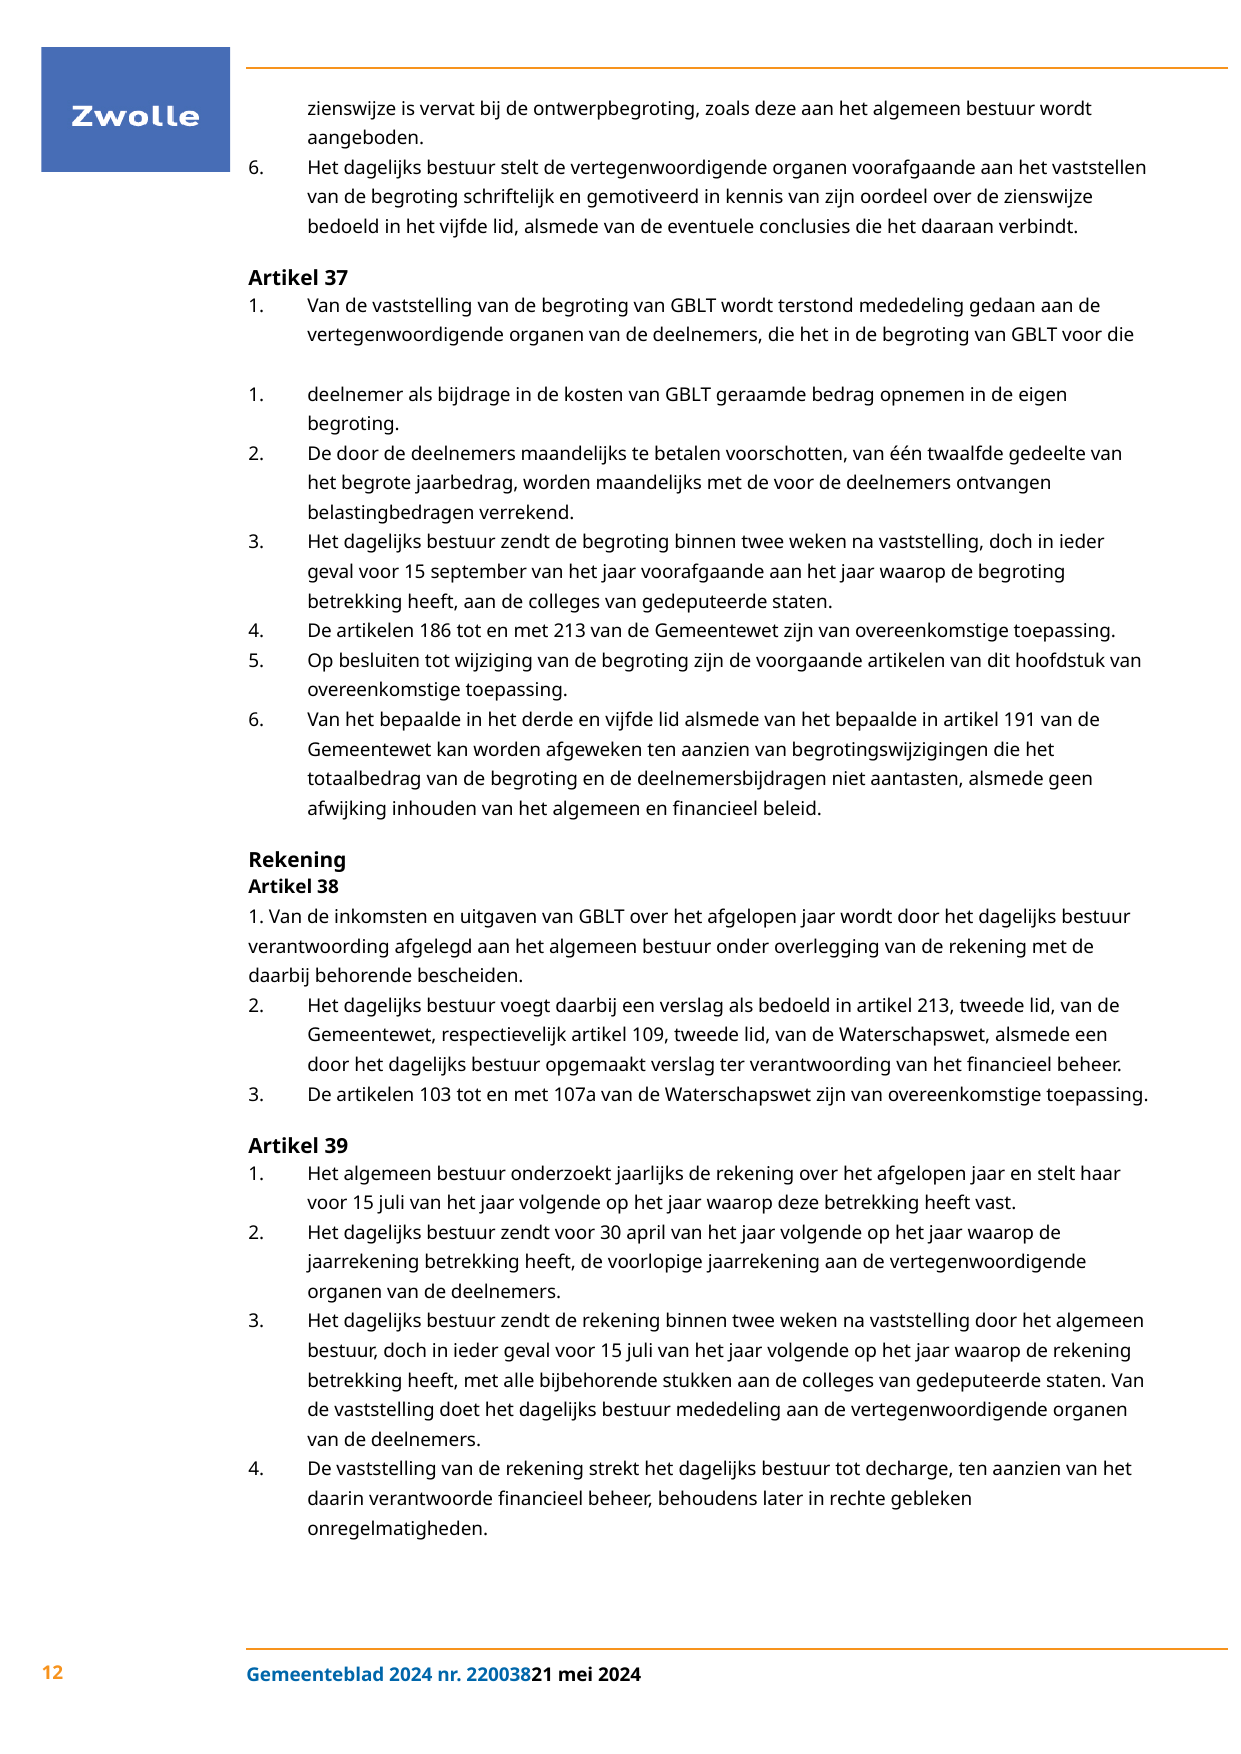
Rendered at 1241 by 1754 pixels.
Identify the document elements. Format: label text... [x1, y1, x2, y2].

list Het dagelijks bestuur zendt de rekening binnen twee weken na vaststelling door het algemeen bestuur, doch in ieder geval voor 15 juli van het jaar volgende op het jaar waarop de rekening betrekking heeft, met alle bijbehorende stukken aan de colleges van gedeputeerde staten. Van de vaststelling doet het dagelijks bestuur mededeling aan de vertegenwoordigende organen van de deelnemers. [248, 1308, 1152, 1452]
text Rekening [248, 845, 1152, 874]
list De artikelen 186 tot en met 213 van de Gemeentewet zijn van overeenkomstige toepassing. [248, 617, 1152, 643]
list De door de deelnemers maandelijks te betalen voorschotten, van één twaalfde gedeelte van het begrote jaarbedrag, worden maandelijks met de voor de deelnemers ontvangen belastingbedragen verrekend. [248, 440, 1152, 525]
list Van het bepaalde in het derde en vijfde lid alsmede van het bepaalde in artikel 191 van de Gemeentewet kan worden afgeweken ten aanzien van begrotingswijzigingen die het totaalbedrag van de begroting en de deelnemersbijdragen niet aantasten, alsmede geen afwijking inhouden van het algemeen en financieel beleid. [248, 706, 1152, 821]
list zienswijze is vervat bij de ontwerpbegroting, zoals deze aan het algemeen bestuur wordt aangeboden. [248, 95, 1152, 150]
list Het dagelijks bestuur stelt de vertegenwoordigende organen voorafgaande aan het vaststellen van de begroting schriftelijk en gemotiveerd in kennis van zijn oordeel over de zienswijze bedoeld in het vijfde lid, alsmede van de eventuele conclusies die het daaraan verbindt. [248, 154, 1152, 239]
list Het dagelijks bestuur zendt de begroting binnen twee weken na vaststelling, doch in ieder geval voor 15 september van het jaar voorafgaande aan het jaar waarop de begroting betrekking heeft, aan de colleges van gedeputeerde staten. [248, 529, 1152, 613]
text 1. Van de inkomsten en uitgaven van GBLT over het afgelopen jaar wordt door het dagelijks bestuur verantwoording afgelegd aan het algemeen bestuur onder overlegging van de rekening met de daarbij behorende bescheiden. [248, 903, 1152, 988]
list De artikelen 103 tot en met 107a van de Waterschapswet zijn van overeenkomstige toepassing. [248, 1081, 1152, 1107]
list Het dagelijks bestuur voegt daarbij een verslag als bedoeld in artikel 213, tweede lid, van de Gemeentewet, respectievelijk artikel 109, tweede lid, van de Waterschapswet, alsmede een door het dagelijks bestuur opgemaakt verslag ter verantwoording van het financieel beheer. [248, 992, 1152, 1077]
list Van de vaststelling van de begroting van GBLT wordt terstond mededeling gedaan aan de vertegenwoordigende organen van de deelnemers, die het in de begroting van GBLT voor die [248, 292, 1152, 347]
text Artikel 38 [248, 874, 1152, 899]
list Het algemeen bestuur onderzoekt jaarlijks de rekening over het afgelopen jaar en stelt haar voor 15 juli van het jaar volgende op het jaar waarop deze betrekking heeft vast. [248, 1160, 1152, 1215]
list De vaststelling van de rekening strekt het dagelijks bestuur tot decharge, ten aanzien van het daarin verantwoorde financieel beheer, behoudens later in rechte gebleken onregelmatigheden. [248, 1456, 1152, 1540]
picture [41, 47, 231, 172]
text Artikel 37 [248, 263, 1152, 292]
text Artikel 39 [248, 1131, 1152, 1160]
list deelnemer als bijdrage in de kosten van GBLT geraamde bedrag opnemen in de eigen begroting. [248, 381, 1152, 436]
list Op besluiten tot wijziging van de begroting zijn de voorgaande artikelen van dit hoofdstuk van overeenkomstige toepassing. [248, 647, 1152, 702]
list Het dagelijks bestuur zendt voor 30 april van het jaar volgende op het jaar waarop de jaarrekening betrekking heeft, de voorlopige jaarrekening aan de vertegenwoordigende organen van de deelnemers. [248, 1219, 1152, 1304]
